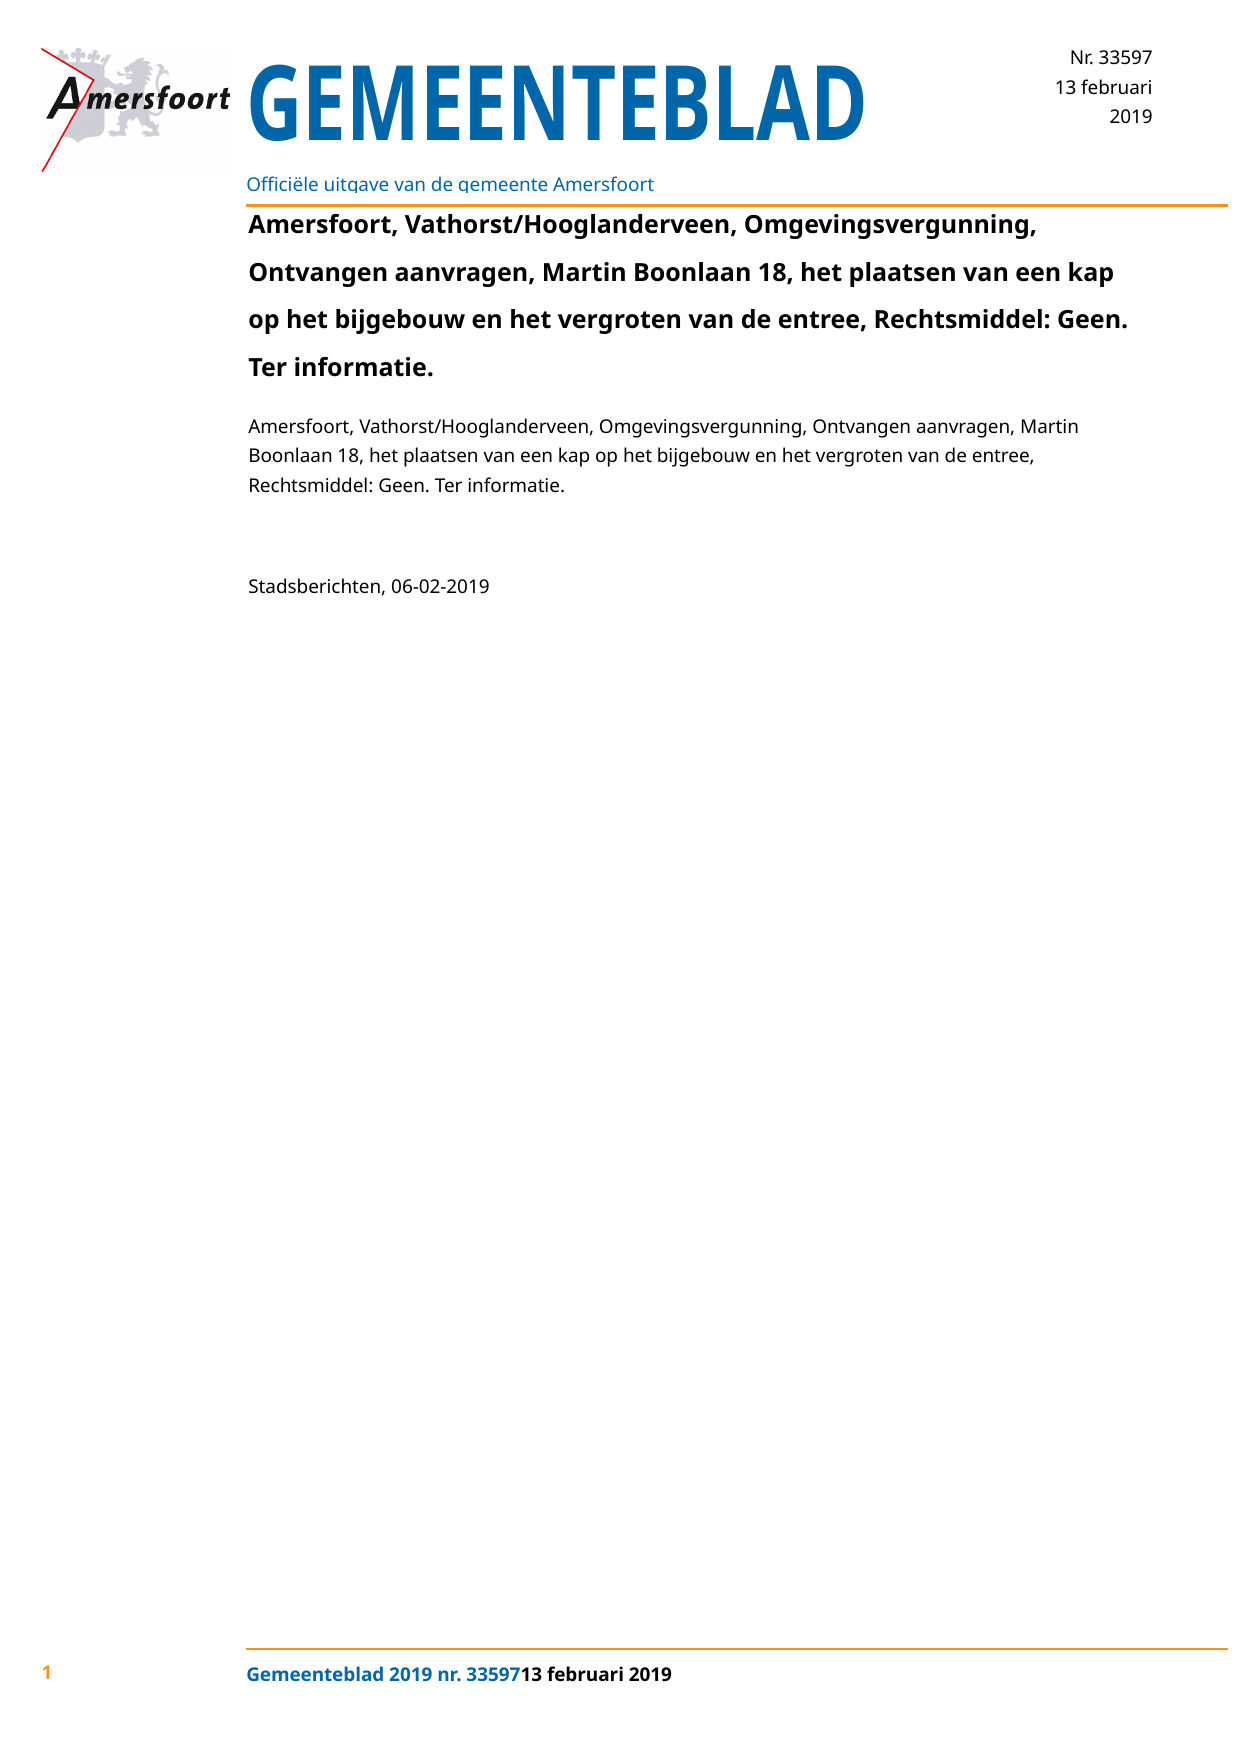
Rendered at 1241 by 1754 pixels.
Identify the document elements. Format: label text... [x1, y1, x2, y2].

text Amersfoort, Vathorst/Hooglanderveen, Omgevingsvergunning, Ontvangen aanvragen, Martin Boonlaan 18, het plaatsen van een kap op het bijgebouw en het vergroten van de entree, Rechtsmiddel: Geen. Ter informatie. [248, 207, 1152, 384]
text Amersfoort, Vathorst/Hooglanderveen, Omgevingsvergunning, Ontvangen aanvragen, Martin Boonlaan 18, het plaatsen van een kap op het bijgebouw en het vergroten van de entree, Rechtsmiddel: Geen. Ter informatie. [248, 413, 1152, 498]
text Stadsberichten, 06-02-2019 [248, 573, 1152, 599]
picture [41, 47, 231, 172]
